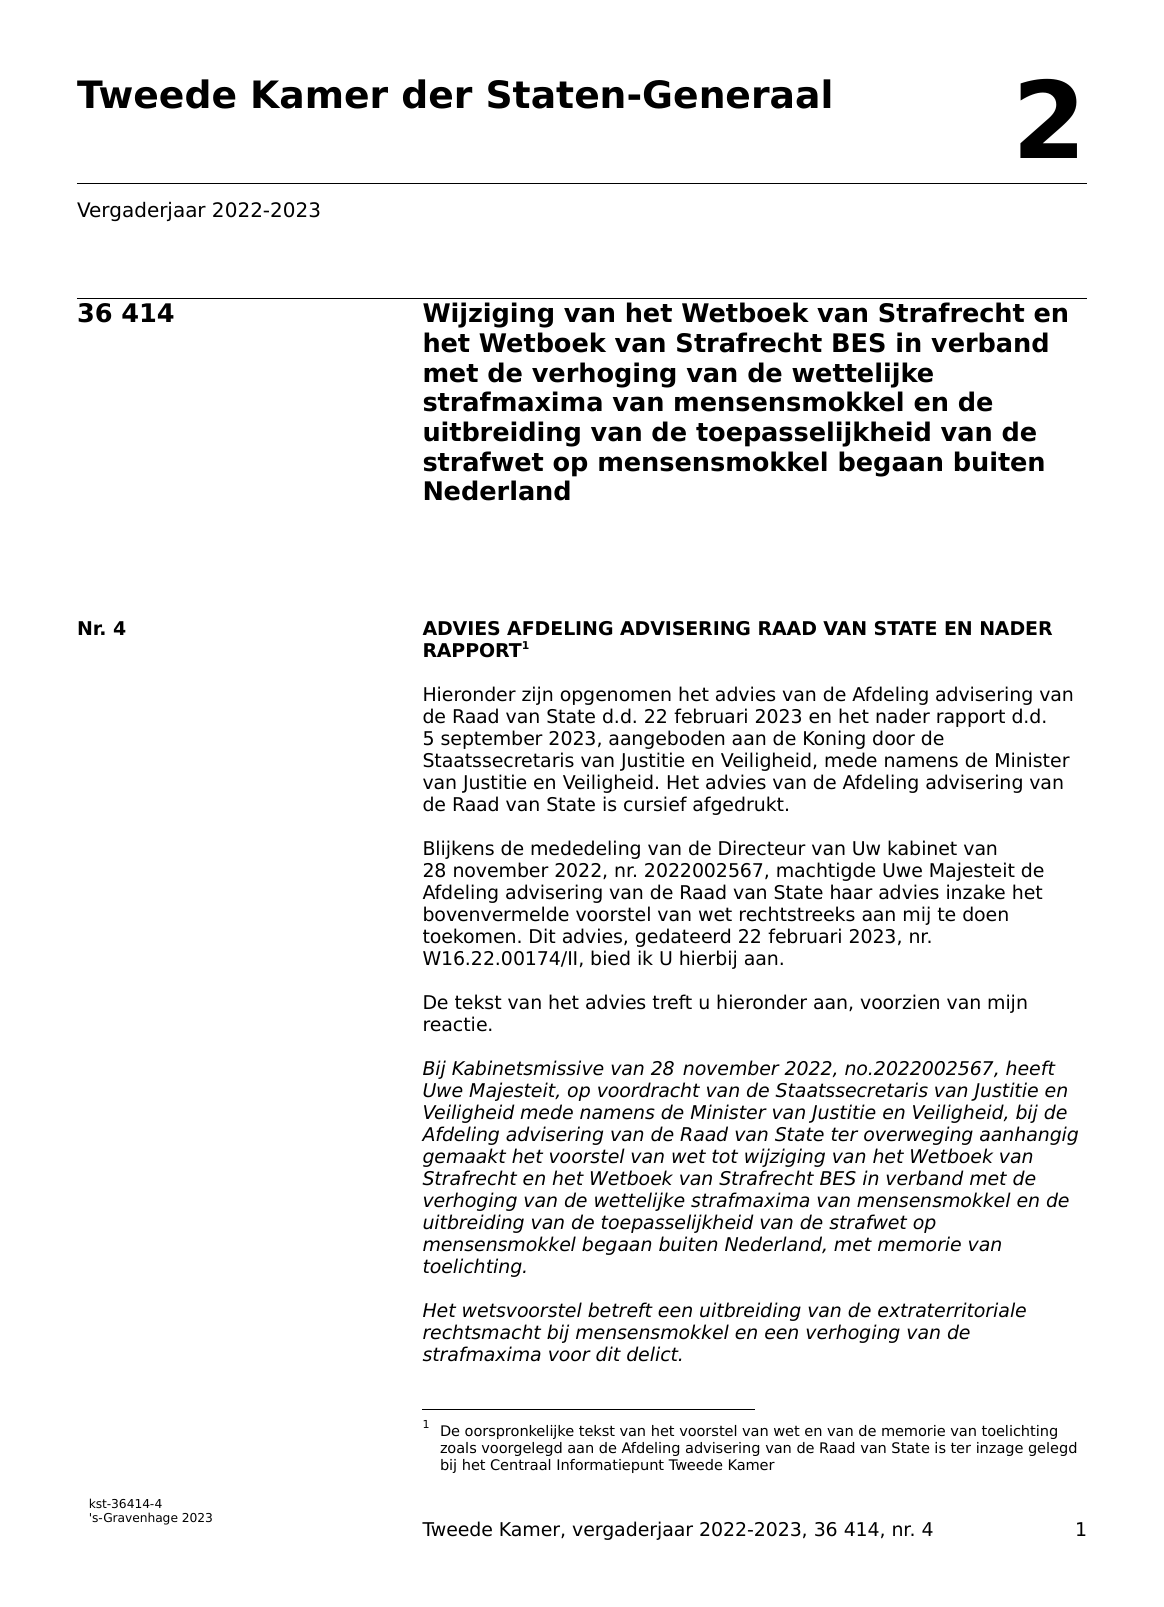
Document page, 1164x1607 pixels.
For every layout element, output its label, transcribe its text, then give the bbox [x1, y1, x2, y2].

text Hieronder zijn opgenomen het advies van de Afdeling advisering van de Raad van State d.d. 22 februari 2023 en het nader rapport d.d. 5 september 2023, aangeboden aan de Koning door de Staatssecretaris van Justitie en Veiligheid, mede namens de Minister van Justitie en Veiligheid. Het advies van de Afdeling advisering van de Raad van State is cursief afgedrukt. [422, 684, 1087, 816]
subtitle 36 414 Wijziging van het Wetboek van Strafrecht en het Wetboek van Strafrecht BES in verband met de verhoging van de wettelijke strafmaxima van mensensmokkel en de uitbreiding van de toepasselijkheid van de strafwet op mensensmokkel begaan buiten Nederland [77, 299, 1087, 507]
text Het wetsvoorstel betreft een uitbreiding van de extraterritoriale rechtsmacht bij mensensmokkel en een verhoging van de strafmaxima voor dit delict. [422, 1300, 1087, 1366]
table_cell Vergaderjaar 2022-2023 [77, 184, 1087, 298]
subtitle Nr. 4 ADVIES AFDELING ADVISERING RAAD VAN STATE EN NADER RAPPORT [77, 618, 1087, 662]
table_header 2 [886, 59, 1087, 183]
table_header Tweede Kamer der Staten-Generaal [77, 59, 886, 183]
text Blijkens de mededeling van de Directeur van Uw kabinet van 28 november 2022, nr. 2022002567, machtigde Uwe Majesteit de Afdeling advisering van de Raad van State haar advies inzake het bovenvermelde voorstel van wet rechtstreeks aan mij te doen toekomen. Dit advies, gedateerd 22 februari 2023, nr. W16.22.00174/II, bied ik U hierbij aan. [422, 838, 1087, 970]
text De oorspronkelijke tekst van het voorstel van wet en van de memorie van toelichting zoals voorgelegd aan de Afdeling advisering van de Raad van State is ter inzage gelegd bij het Centraal Informatiepunt Tweede Kamer [422, 1418, 1087, 1474]
text De tekst van het advies treft u hieronder aan, voorzien van mijn reactie. [422, 992, 1087, 1036]
text 's-Gravenhage 2023 [88, 1511, 323, 1525]
text kst-36414-4 [88, 1497, 323, 1511]
text Bij Kabinetsmissive van 28 november 2022, no.2022002567, heeft Uwe Majesteit, op voordracht van de Staatssecretaris van Justitie en Veiligheid mede namens de Minister van Justitie en Veiligheid, bij de Afdeling advisering van de Raad van State ter overweging aanhangig gemaakt het voorstel van wet tot wijziging van het Wetboek van Strafrecht en het Wetboek van Strafrecht BES in verband met de verhoging van de wettelijke strafmaxima van mensensmokkel en de uitbreiding van de toepasselijkheid van de strafwet op mensensmokkel begaan buiten Nederland, met memorie van toelichting. [422, 1058, 1087, 1278]
